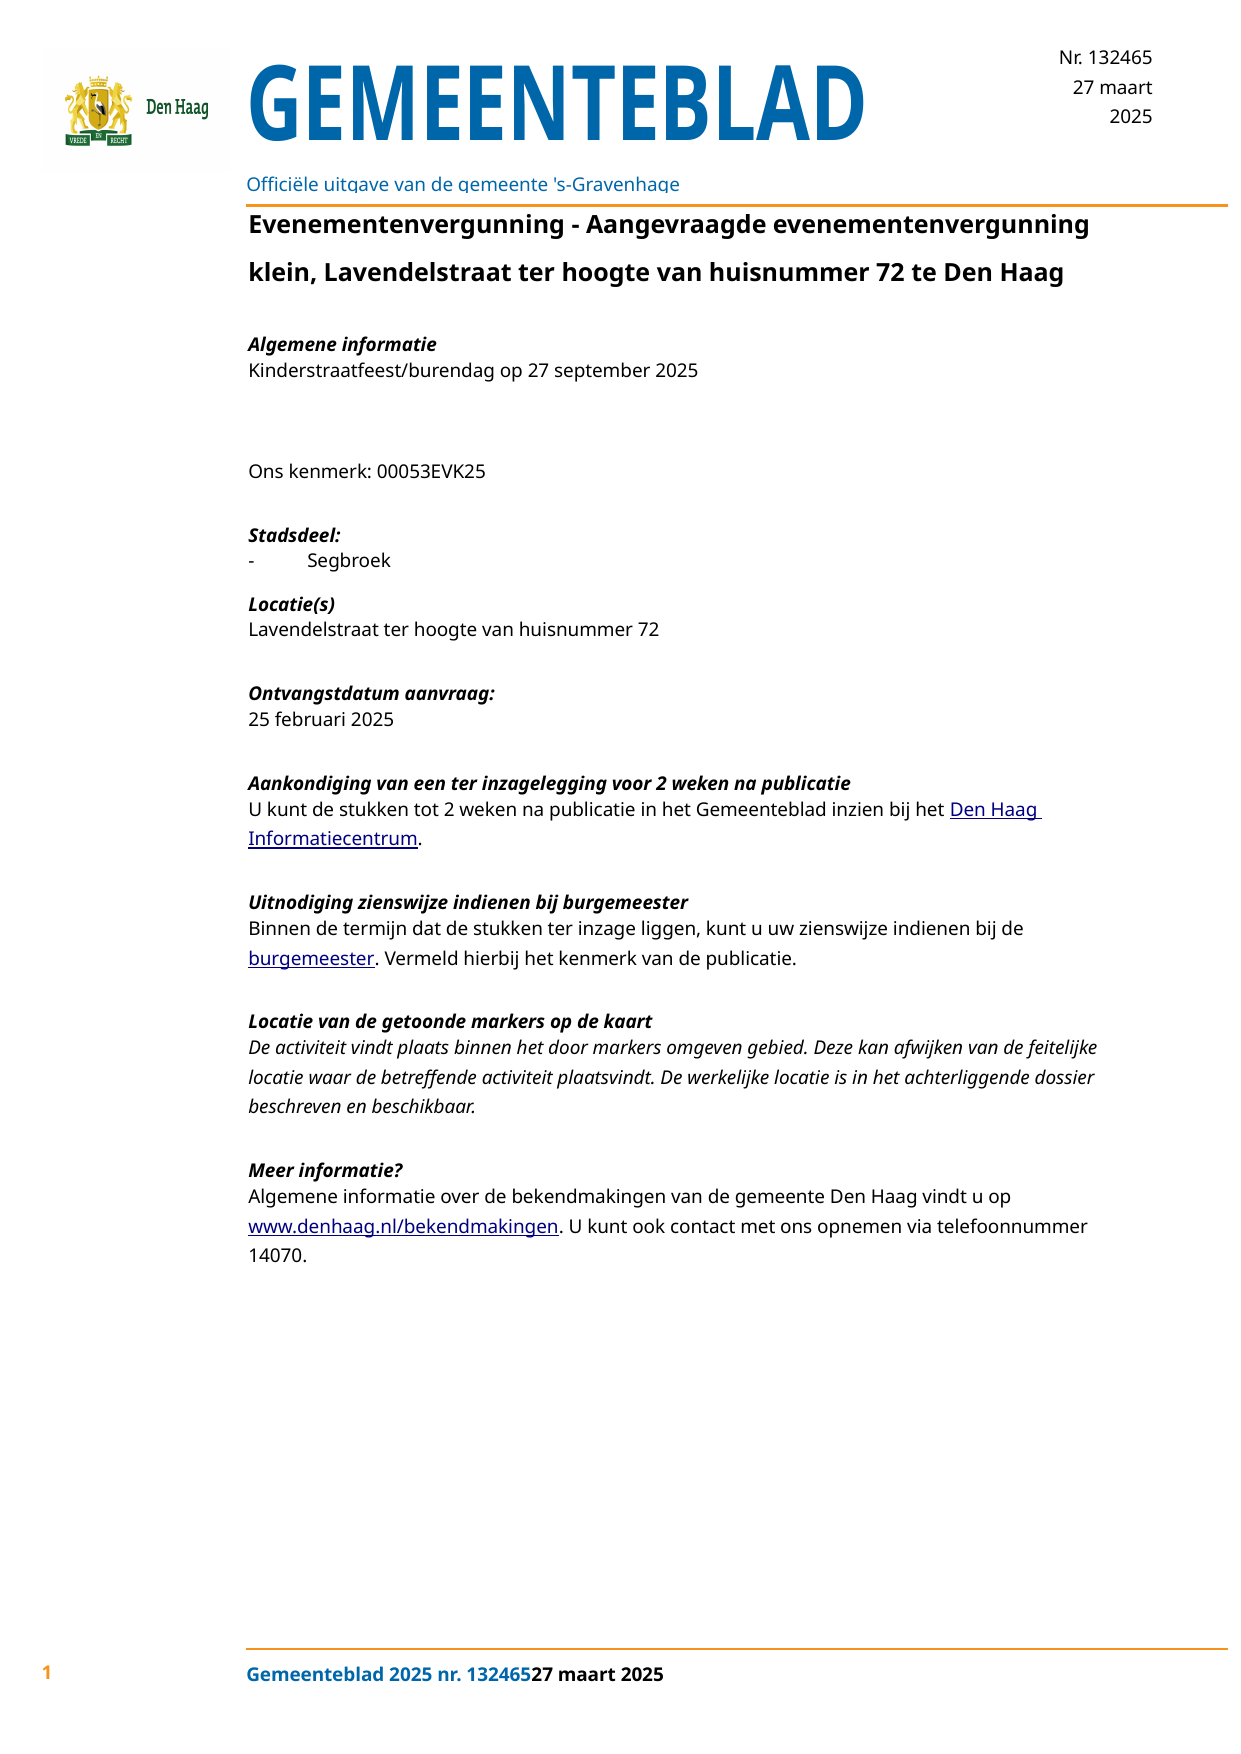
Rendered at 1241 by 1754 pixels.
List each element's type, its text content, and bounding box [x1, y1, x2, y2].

text Ontvangstdatum aanvraag: [248, 681, 1152, 706]
text Evenementenvergunning - Aangevraagde evenementenvergunning klein, Lavendelstraat ter hoogte van huisnummer 72 te Den Haag [248, 207, 1152, 288]
text U kunt de stukken tot 2 weken na publicatie in het Gemeenteblad inzien bij het Den Haag Informatiecentrum. [248, 796, 1152, 851]
text Locatie van de getoonde markers op de kaart [248, 1009, 1152, 1034]
picture [41, 47, 231, 172]
text Ons kenmerk: 00053EVK25 [248, 458, 1152, 484]
text Meer informatie? [248, 1158, 1152, 1183]
text Uitnodiging zienswijze indienen bij burgemeester [248, 889, 1152, 915]
text Algemene informatie [248, 331, 1152, 357]
text Kinderstraatfeest/burendag op 27 september 2025 [248, 357, 1152, 383]
text Binnen de termijn dat de stukken ter inzage liggen, kunt u uw zienswijze indienen bij de burgemeester. Vermeld hierbij het kenmerk van de publicatie. [248, 915, 1152, 971]
text De activiteit vindt plaats binnen het door markers omgeven gebied. Deze kan afwijken van de feitelijke locatie waar de betreffende activiteit plaatsvindt. De werkelijke locatie is in het achterliggende dossier beschreven en beschikbaar. [248, 1034, 1152, 1119]
text Stadsdeel: [248, 522, 1152, 548]
list Segbroek [248, 548, 1152, 573]
text Aankondiging van een ter inzagelegging voor 2 weken na publicatie [248, 770, 1152, 796]
text 25 februari 2025 [248, 706, 1152, 732]
text Lavendelstraat ter hoogte van huisnummer 72 [248, 617, 1152, 642]
text Locatie(s) [248, 591, 1152, 617]
text Algemene informatie over de bekendmakingen van de gemeente Den Haag vindt u op www.denhaag.nl/bekendmakingen. U kunt ook contact met ons opnemen via telefoonnummer 14070. [248, 1183, 1152, 1268]
